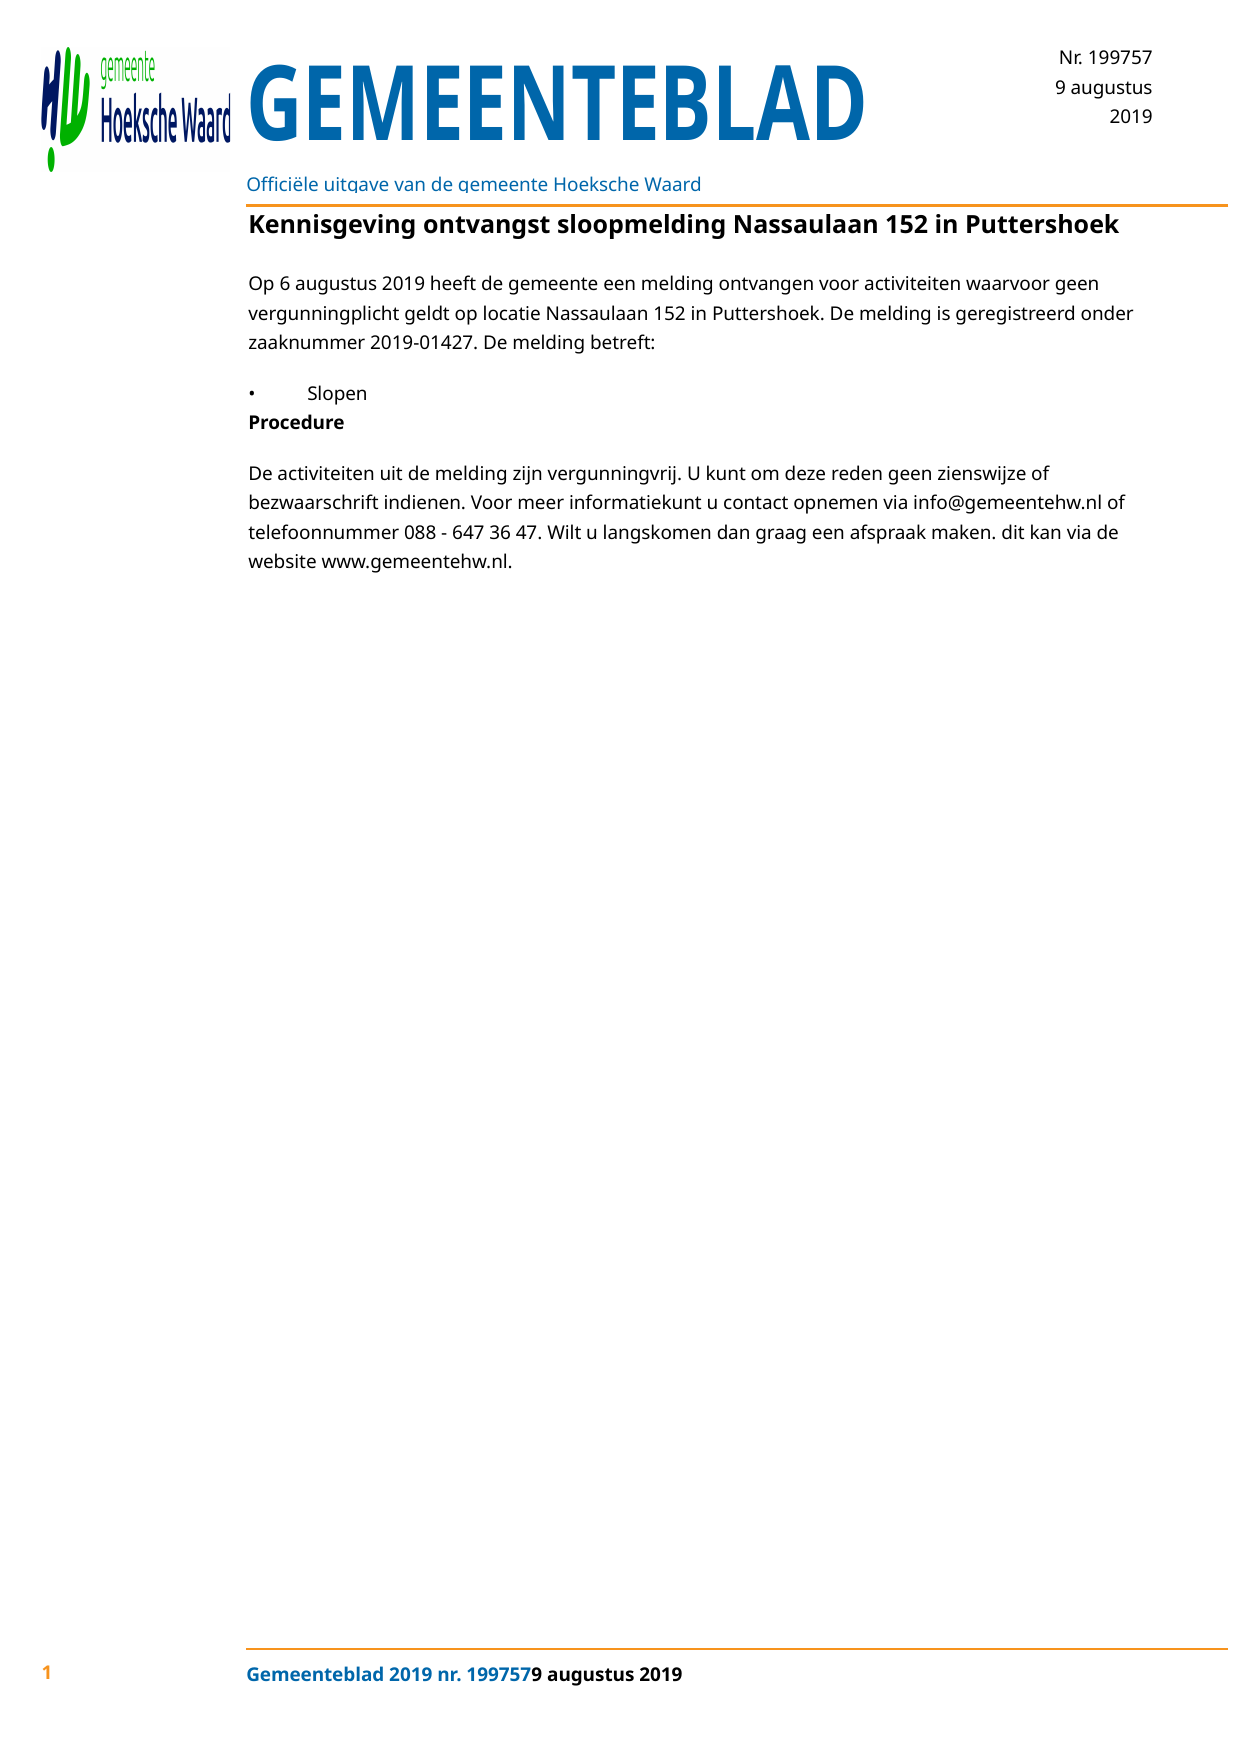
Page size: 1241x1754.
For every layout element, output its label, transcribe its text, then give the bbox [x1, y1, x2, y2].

picture [41, 47, 231, 172]
text Kennisgeving ontvangst sloopmelding Nassaulaan 152 in Puttershoek [248, 207, 1152, 241]
text Procedure [248, 409, 1152, 435]
text Op 6 augustus 2019 heeft de gemeente een melding ontvangen voor activiteiten waarvoor geen vergunningplicht geldt op locatie Nassaulaan 152 in Puttershoek. De melding is geregistreerd onder zaaknummer 2019-01427. De melding betreft: [248, 270, 1152, 355]
list Slopen [248, 380, 1152, 406]
text De activiteiten uit de melding zijn vergunningvrij. U kunt om deze reden geen zienswijze of bezwaarschrift indienen. Voor meer informatiekunt u contact opnemen via info@gemeentehw.nl of telefoonnummer 088 - 647 36 47. Wilt u langskomen dan graag een afspraak maken. dit kan via de website www.gemeentehw.nl. [248, 460, 1152, 574]
